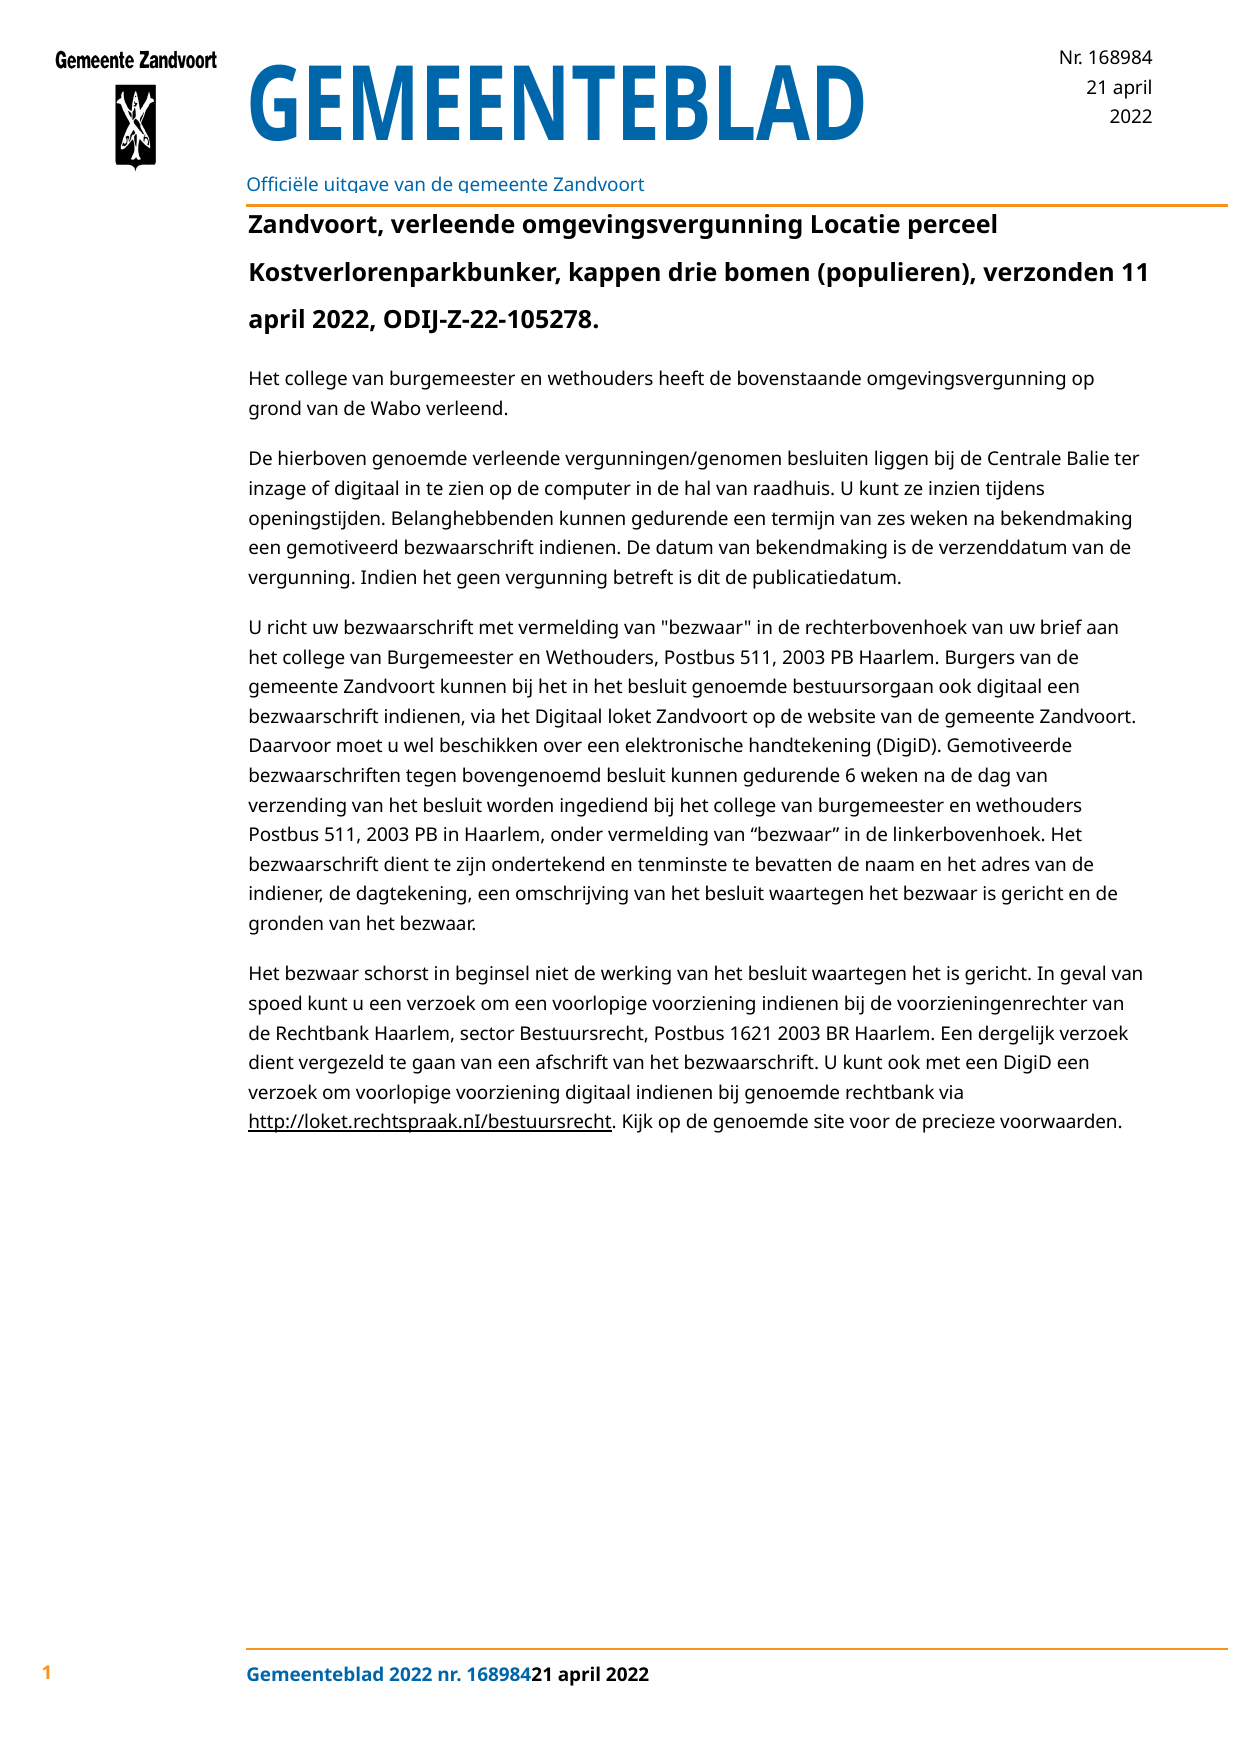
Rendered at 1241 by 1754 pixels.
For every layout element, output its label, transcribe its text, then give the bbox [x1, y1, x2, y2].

text De hierboven genoemde verleende vergunningen/genomen besluiten liggen bij de Centrale Balie ter inzage of digitaal in te zien op de computer in de hal van raadhuis. U kunt ze inzien tijdens openingstijden. Belanghebbenden kunnen gedurende een termijn van zes weken na bekendmaking een gemotiveerd bezwaarschrift indienen. De datum van bekendmaking is de verzenddatum van de vergunning. Indien het geen vergunning betreft is dit de publicatiedatum. [248, 446, 1152, 589]
text Zandvoort, verleende omgevingsvergunning Locatie perceel Kostverlorenparkbunker, kappen drie bomen (populieren), verzonden 11 april 2022, ODIJ-Z-22-105278. [248, 207, 1152, 336]
text U richt uw bezwaarschrift met vermelding van "bezwaar" in de rechterbovenhoek van uw brief aan het college van Burgemeester en Wethouders, Postbus 511, 2003 PB Haarlem. Burgers van de gemeente Zandvoort kunnen bij het in het besluit genoemde bestuursorgaan ook digitaal een bezwaarschrift indienen, via het Digitaal loket Zandvoort op de website van de gemeente Zandvoort. Daarvoor moet u wel beschikken over een elektronische handtekening (DigiD). Gemotiveerde bezwaarschriften tegen bovengenoemd besluit kunnen gedurende 6 weken na de dag van verzending van het besluit worden ingediend bij het college van burgemeester en wethouders Postbus 511, 2003 PB in Haarlem, onder vermelding van “bezwaar” in de linkerbovenhoek. Het bezwaarschrift dient te zijn ondertekend en tenminste te bevatten de naam en het adres van de indiener, de dagtekening, een omschrijving van het besluit waartegen het bezwaar is gericht en de gronden van het bezwaar. [248, 614, 1152, 936]
picture [41, 47, 231, 172]
text Het bezwaar schorst in beginsel niet de werking van het besluit waartegen het is gericht. In geval van spoed kunt u een verzoek om een voorlopige voorziening indienen bij de voorzieningenrechter van de Rechtbank Haarlem, sector Bestuursrecht, Postbus 1621 2003 BR Haarlem. Een dergelijk verzoek dient vergezeld te gaan van een afschrift van het bezwaarschrift. U kunt ook met een DigiD een verzoek om voorlopige voorziening digitaal indienen bij genoemde rechtbank via http://loket.rechtspraak.nI/bestuursrecht. Kijk op de genoemde site voor de precieze voorwaarden. [248, 961, 1152, 1134]
text Het college van burgemeester en wethouders heeft de bovenstaande omgevingsvergunning op grond van de Wabo verleend. [248, 366, 1152, 421]
